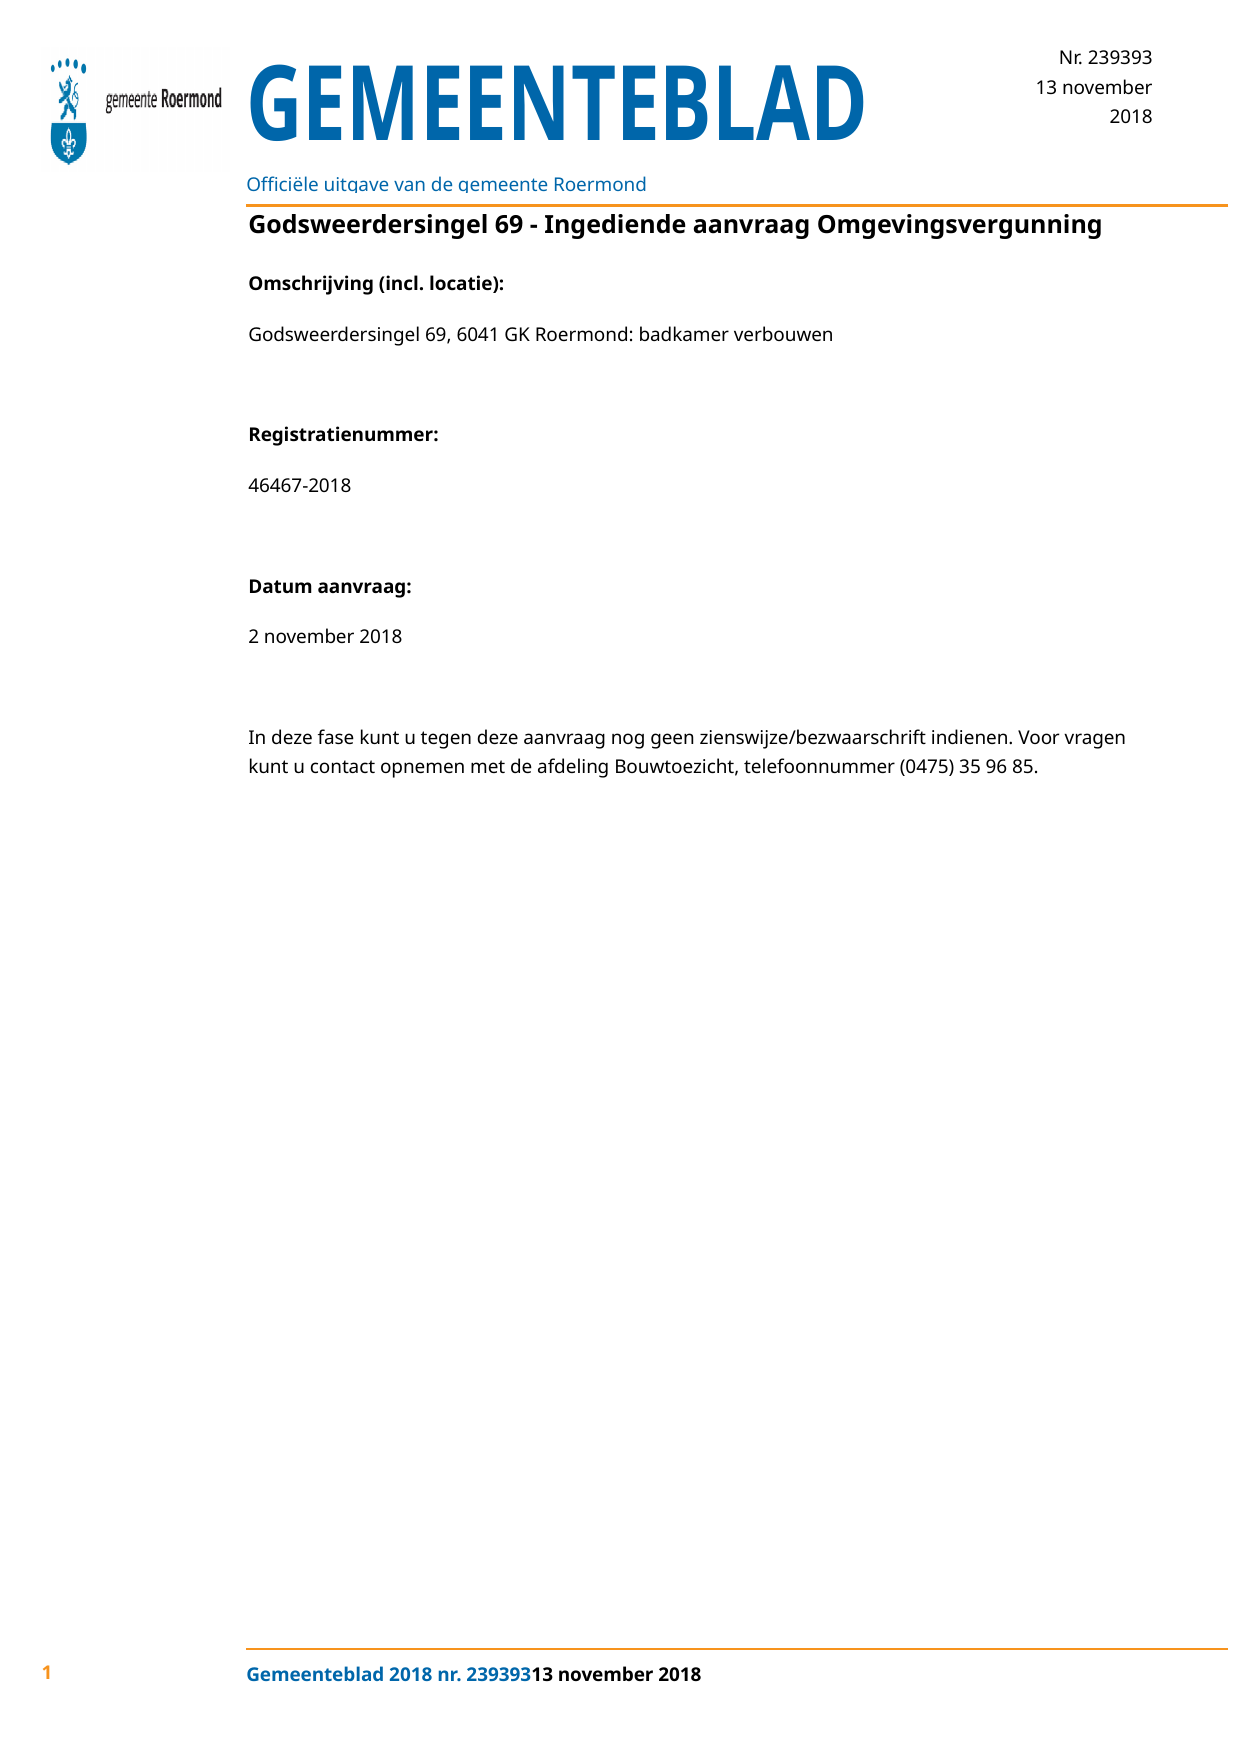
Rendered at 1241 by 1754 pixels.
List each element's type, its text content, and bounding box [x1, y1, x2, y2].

text 2 november 2018 [248, 623, 1152, 649]
text Registratienummer: [248, 422, 1152, 447]
picture [41, 47, 231, 172]
text Godsweerdersingel 69, 6041 GK Roermond: badkamer verbouwen [248, 321, 1152, 346]
text Datum aanvraag: [248, 573, 1152, 598]
text 46467-2018 [248, 472, 1152, 498]
text Omschrijving (incl. locatie): [248, 270, 1152, 296]
text In deze fase kunt u tegen deze aanvraag nog geen zienswijze/bezwaarschrift indienen. Voor vragen kunt u contact opnemen met de afdeling Bouwtoezicht, telefoonnummer (0475) 35 96 85. [248, 724, 1152, 779]
text Godsweerdersingel 69 - Ingediende aanvraag Omgevingsvergunning [248, 207, 1152, 241]
